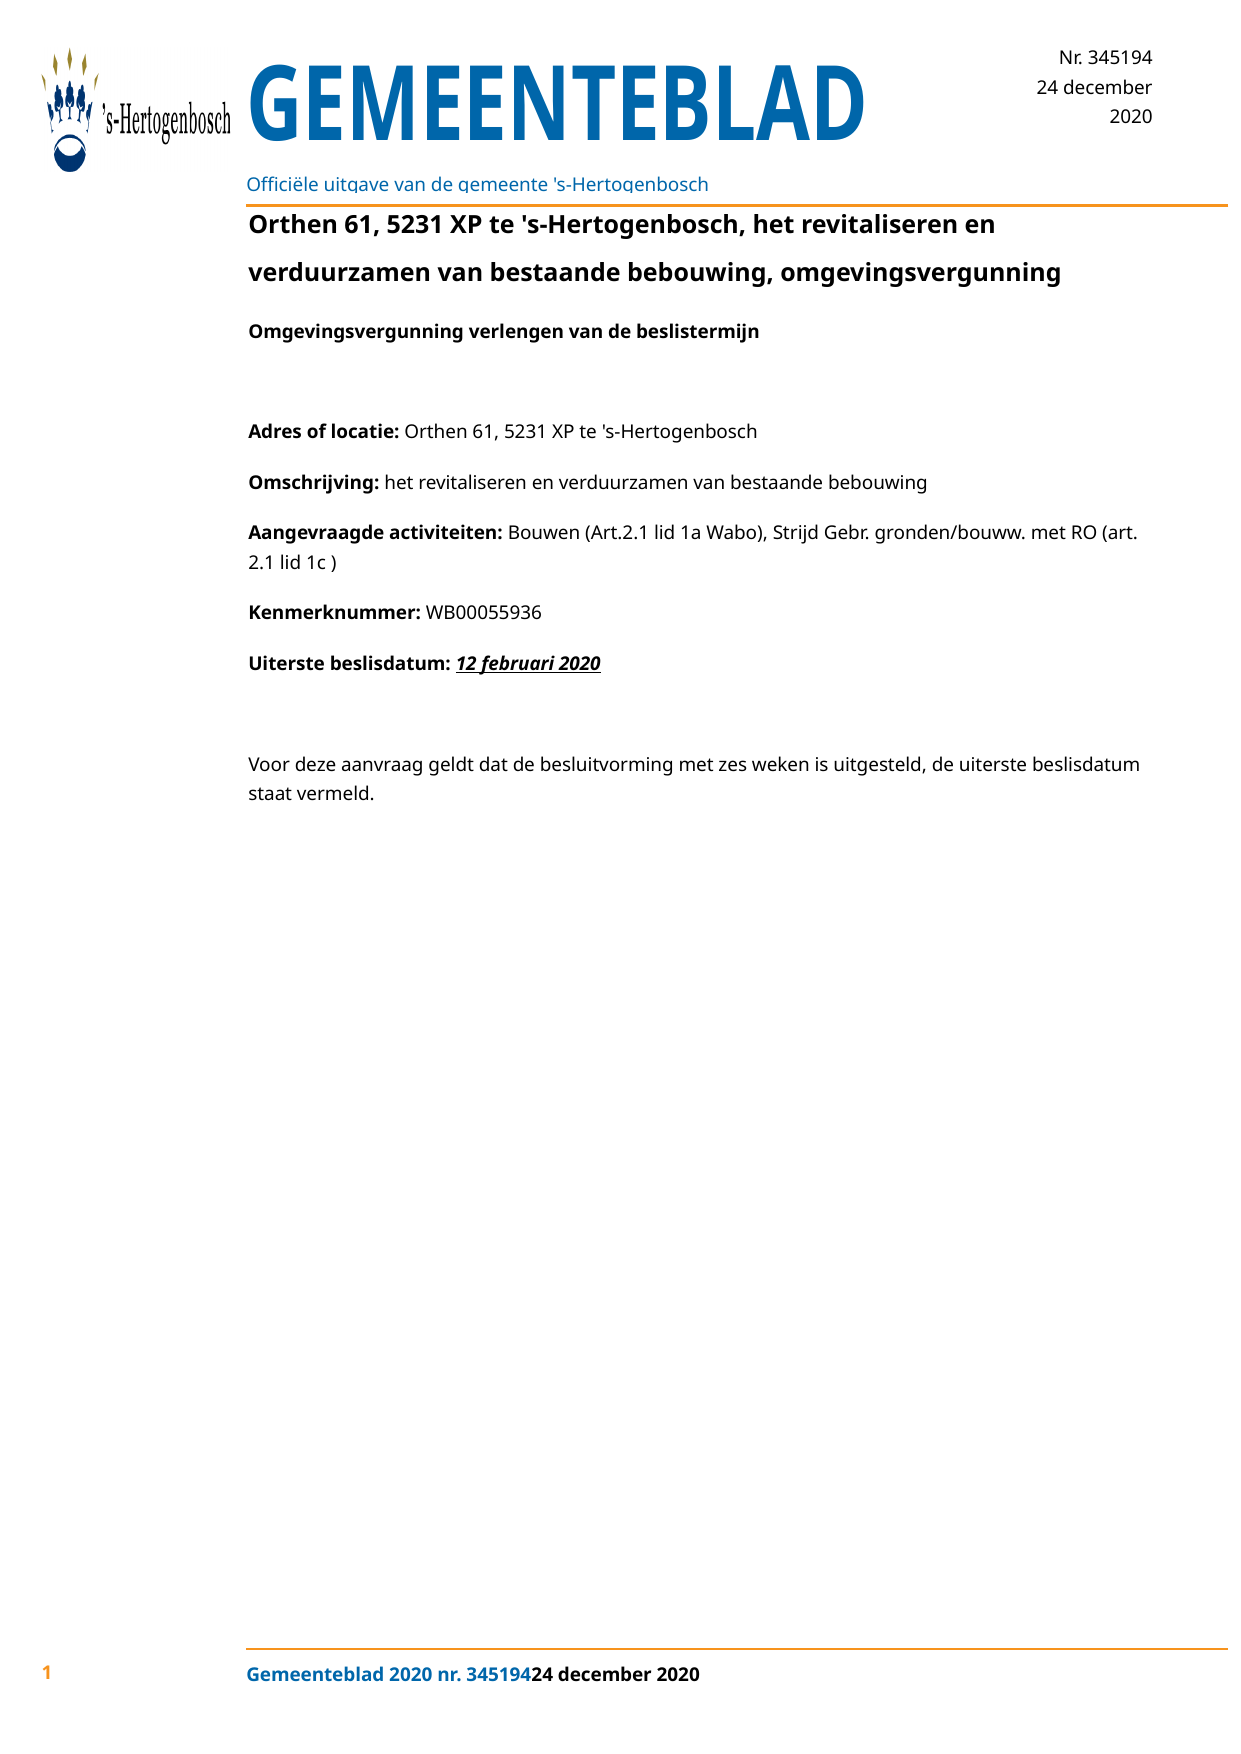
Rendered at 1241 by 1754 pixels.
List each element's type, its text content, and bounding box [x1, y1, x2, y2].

picture [41, 47, 231, 172]
text Voor deze aanvraag geldt dat de besluitvorming met zes weken is uitgesteld, de uiterste beslisdatum staat vermeld. [248, 751, 1152, 806]
text Kenmerknummer: WB00055936 [248, 599, 1152, 625]
text Orthen 61, 5231 XP te 's-Hertogenbosch, het revitaliseren en verduurzamen van bestaande bebouwing, omgevingsvergunning [248, 207, 1152, 288]
text Uiterste beslisdatum: 12 februari 2020 [248, 650, 1152, 676]
text Adres of locatie: Orthen 61, 5231 XP te 's-Hertogenbosch [248, 419, 1152, 444]
text Aangevraagde activiteiten: Bouwen (Art.2.1 lid 1a Wabo), Strijd Gebr. gronden/bouww. met RO (art. 2.1 lid 1c ) [248, 519, 1152, 575]
text Omgevingsvergunning verlengen van de beslistermijn [248, 318, 1152, 344]
text Omschrijving: het revitaliseren en verduurzamen van bestaande bebouwing [248, 469, 1152, 495]
